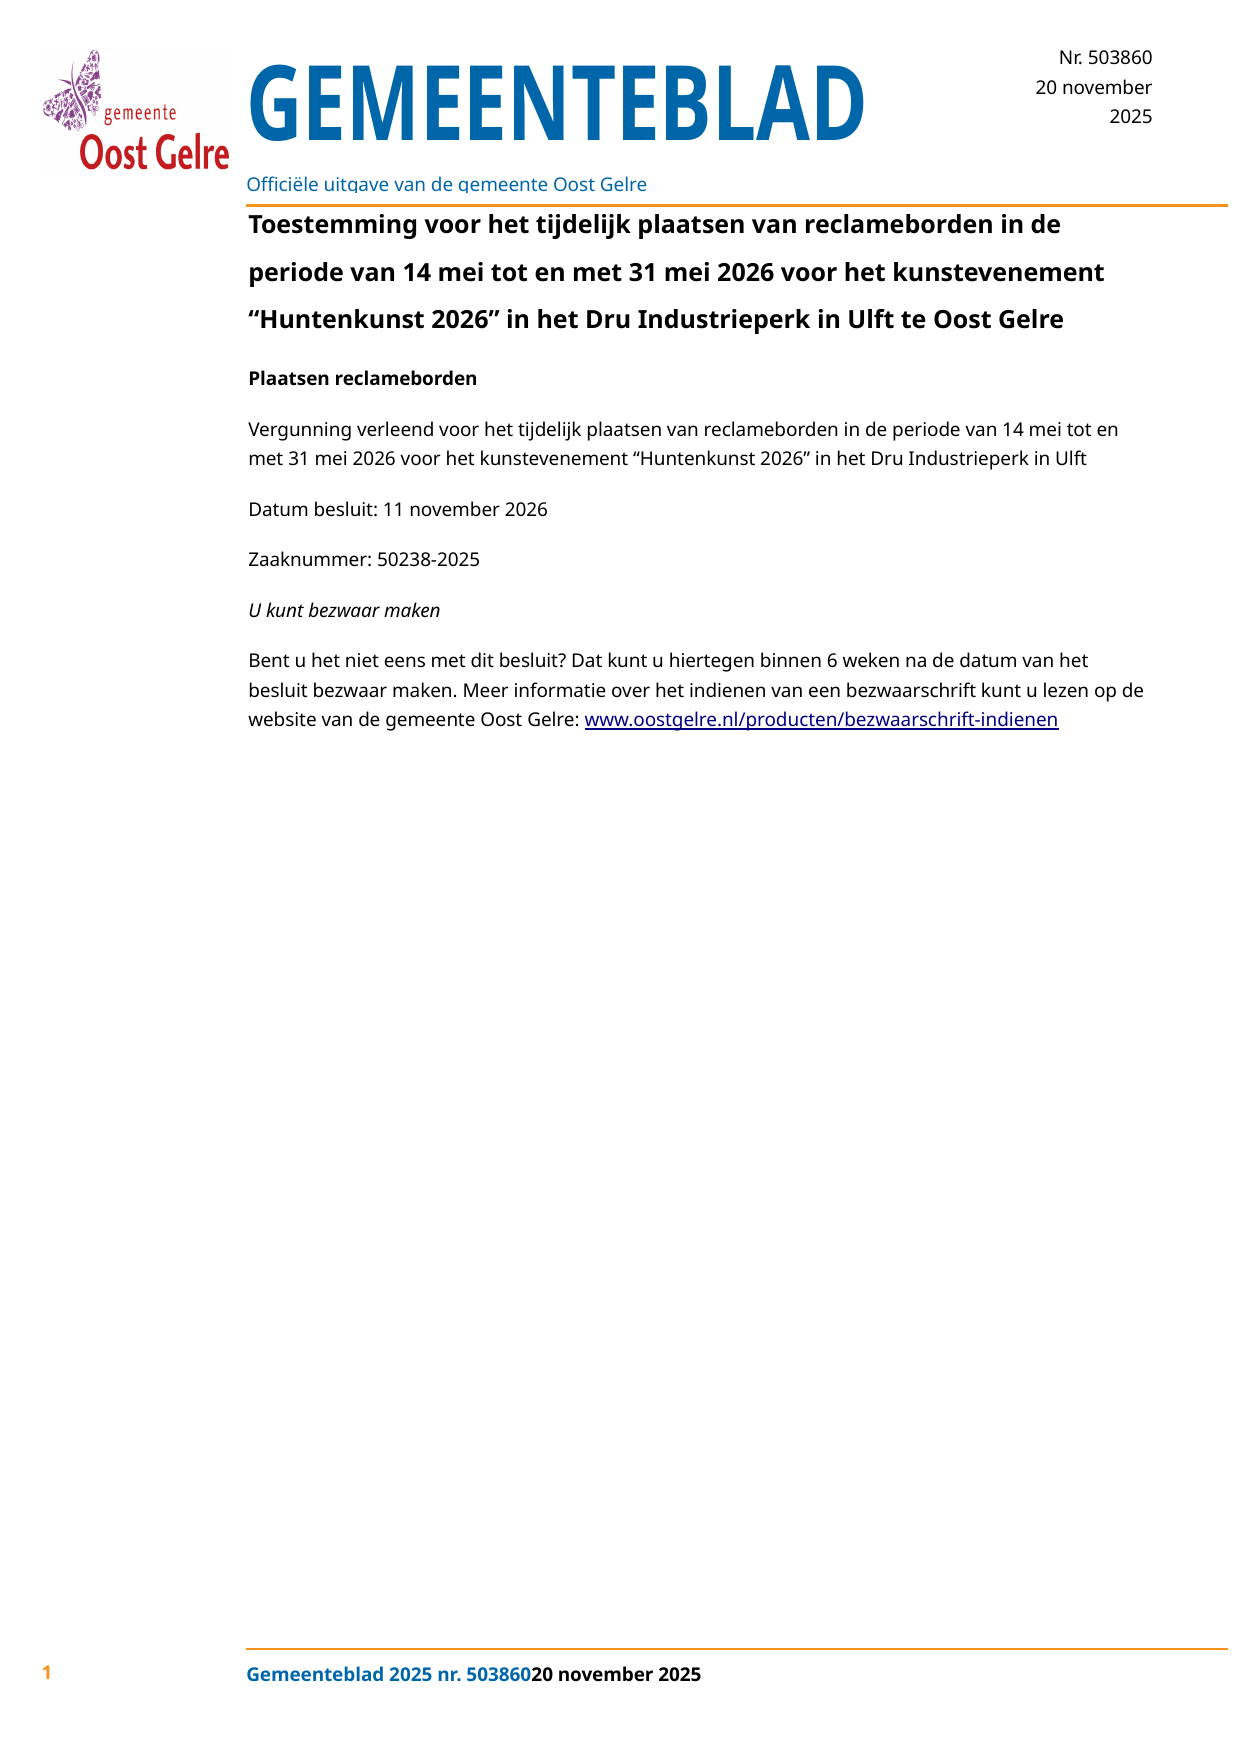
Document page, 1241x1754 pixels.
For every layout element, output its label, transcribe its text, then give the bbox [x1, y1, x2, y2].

text U kunt bezwaar maken [248, 597, 1152, 622]
text Datum besluit: 11 november 2026 [248, 496, 1152, 522]
text Zaaknummer: 50238-2025 [248, 546, 1152, 572]
text Plaatsen reclameborden [248, 366, 1152, 391]
text Bent u het niet eens met dit besluit? Dat kunt u hiertegen binnen 6 weken na de datum van het besluit bezwaar maken. Meer informatie over het indienen van een bezwaarschrift kunt u lezen op de website van de gemeente Oost Gelre: www.oostgelre.nl/producten/bezwaarschrift-indienen [248, 647, 1152, 732]
picture [41, 47, 231, 172]
text Toestemming voor het tijdelijk plaatsen van reclameborden in de periode van 14 mei tot en met 31 mei 2026 voor het kunstevenement “Huntenkunst 2026” in het Dru Industrieperk in Ulft te Oost Gelre [248, 207, 1152, 336]
text Vergunning verleend voor het tijdelijk plaatsen van reclameborden in de periode van 14 mei tot en met 31 mei 2026 voor het kunstevenement “Huntenkunst 2026” in het Dru Industrieperk in Ulft [248, 416, 1152, 471]
